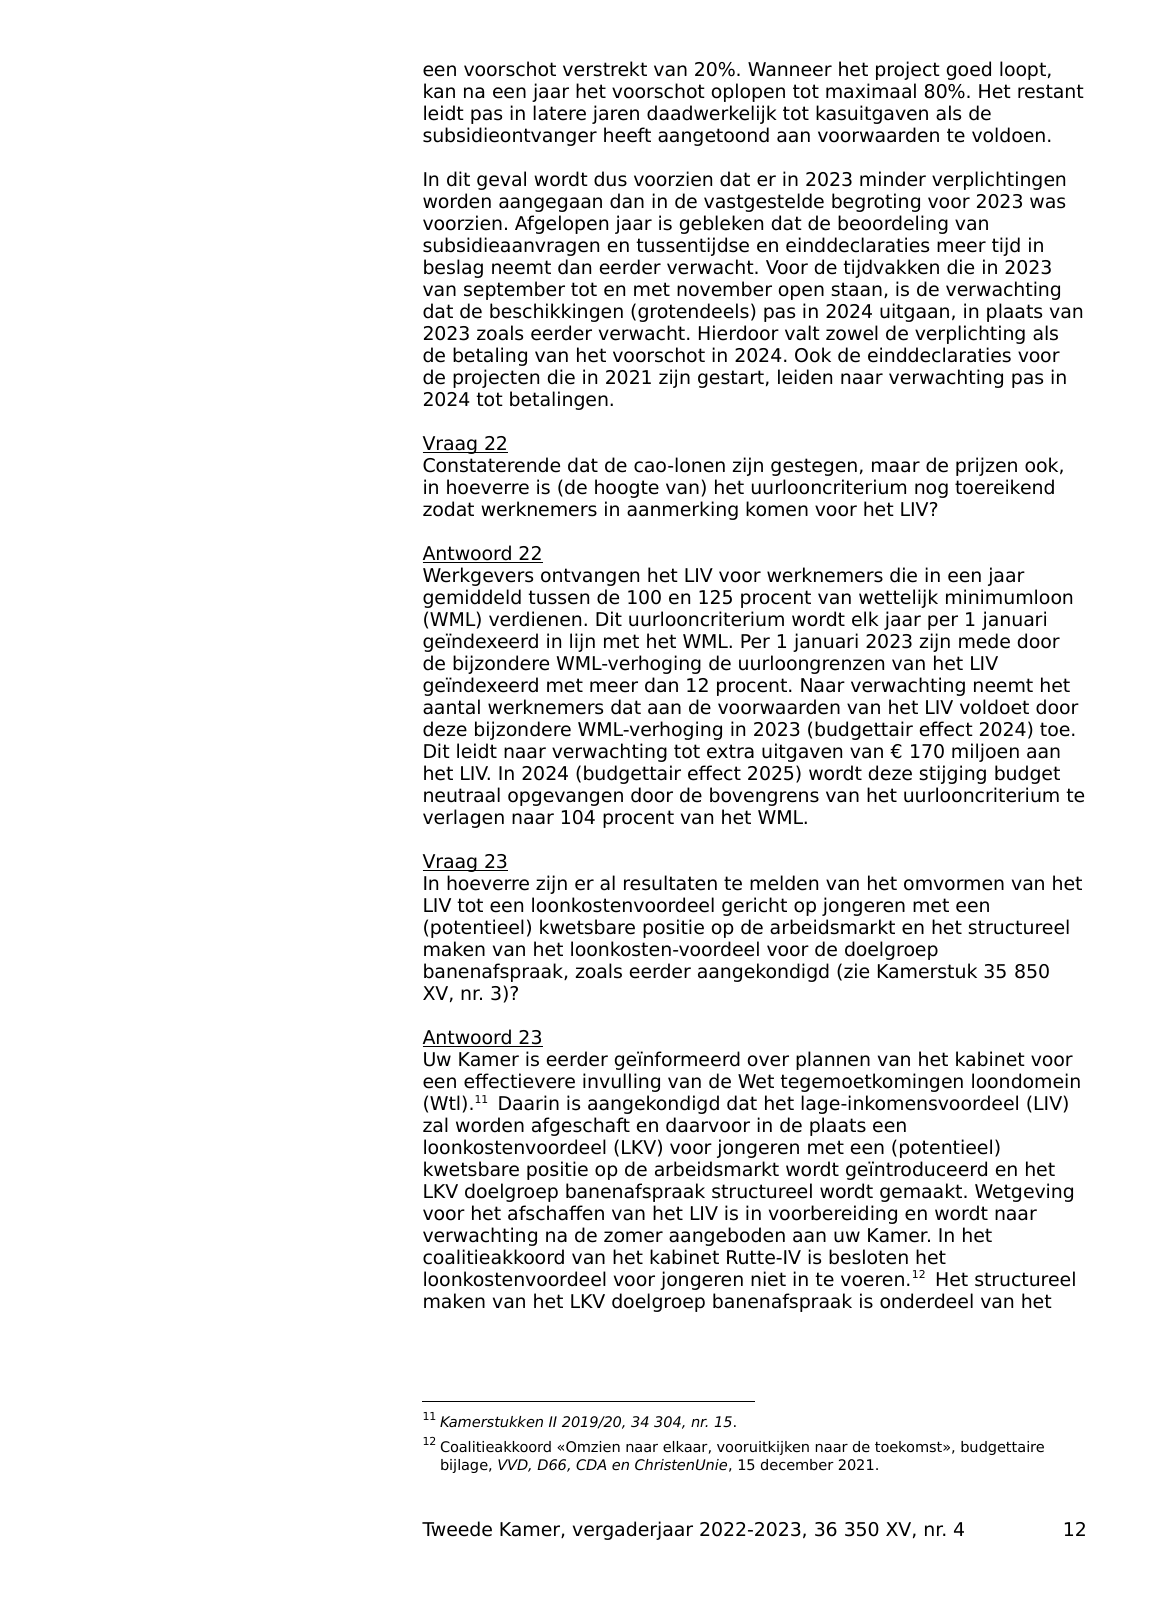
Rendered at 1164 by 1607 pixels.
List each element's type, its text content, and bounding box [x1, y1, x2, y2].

text Antwoord 23 [422, 1027, 1087, 1049]
text Coalitieakkoord «Omzien naar elkaar, vooruitkijken naar de toekomst», budgettaire bijlage, VVD, D66, CDA en ChristenUnie, 15 december 2021. [422, 1435, 1087, 1474]
text Vraag 23 [422, 851, 1087, 873]
text Constaterende dat de cao-lonen zijn gestegen, maar de prijzen ook, in hoeverre is (de hoogte van) het uurlooncriterium nog toereikend zodat werknemers in aanmerking komen voor het LIV? [422, 455, 1087, 521]
text Uw Kamer is eerder geïnformeerd over plannen van het kabinet voor een effectievere invulling van de Wet tegemoetkomingen loondomein (Wtl). Daarin is aangekondigd dat het lage-inkomensvoordeel (LIV) zal worden afgeschaft en daarvoor in de plaats een loonkostenvoordeel (LKV) voor jongeren met een (potentieel) kwetsbare positie op de arbeidsmarkt wordt geïntroduceerd en het LKV doelgroep banenafspraak structureel wordt gemaakt. Wetgeving voor het afschaffen van het LIV is in voorbereiding en wordt naar verwachting na de zomer aangeboden aan uw Kamer. In het coalitieakkoord van het kabinet Rutte-IV is besloten het loonkostenvoordeel voor jongeren niet in te voeren. Het structureel maken van het LKV doelgroep banenafspraak is onderdeel van het [422, 1049, 1087, 1313]
text In hoeverre zijn er al resultaten te melden van het omvormen van het LIV tot een loonkostenvoordeel gericht op jongeren met een (potentieel) kwetsbare positie op de arbeidsmarkt en het structureel maken van het loonkosten-voordeel voor de doelgroep banenafspraak, zoals eerder aangekondigd (zie Kamerstuk 35 850 XV, nr. 3)? [422, 873, 1087, 1005]
text een voorschot verstrekt van 20%. Wanneer het project goed loopt, kan na een jaar het voorschot oplopen tot maximaal 80%. Het restant leidt pas in latere jaren daadwerkelijk tot kasuitgaven als de subsidieontvanger heeft aangetoond aan voorwaarden te voldoen. [422, 59, 1087, 147]
text Werkgevers ontvangen het LIV voor werknemers die in een jaar gemiddeld tussen de 100 en 125 procent van wettelijk minimumloon (WML) verdienen. Dit uurlooncriterium wordt elk jaar per 1 januari geïndexeerd in lijn met het WML. Per 1 januari 2023 zijn mede door de bijzondere WML-verhoging de uurloongrenzen van het LIV geïndexeerd met meer dan 12 procent. Naar verwachting neemt het aantal werknemers dat aan de voorwaarden van het LIV voldoet door deze bijzondere WML-verhoging in 2023 (budgettair effect 2024) toe. Dit leidt naar verwachting tot extra uitgaven van € 170 miljoen aan het LIV. In 2024 (budgettair effect 2025) wordt deze stijging budget neutraal opgevangen door de bovengrens van het uurlooncriterium te verlagen naar 104 procent van het WML. [422, 565, 1087, 829]
text Kamerstukken II 2019/20, 34 304, nr. 15. [422, 1410, 1087, 1432]
text In dit geval wordt dus voorzien dat er in 2023 minder verplichtingen worden aangegaan dan in de vastgestelde begroting voor 2023 was voorzien. Afgelopen jaar is gebleken dat de beoordeling van subsidieaanvragen en tussentijdse en einddeclaraties meer tijd in beslag neemt dan eerder verwacht. Voor de tijdvakken die in 2023 van september tot en met november open staan, is de verwachting dat de beschikkingen (grotendeels) pas in 2024 uitgaan, in plaats van 2023 zoals eerder verwacht. Hierdoor valt zowel de verplichting als de betaling van het voorschot in 2024. Ook de einddeclaraties voor de projecten die in 2021 zijn gestart, leiden naar verwachting pas in 2024 tot betalingen. [422, 169, 1087, 411]
text Antwoord 22 [422, 543, 1087, 565]
text Vraag 22 [422, 433, 1087, 455]
